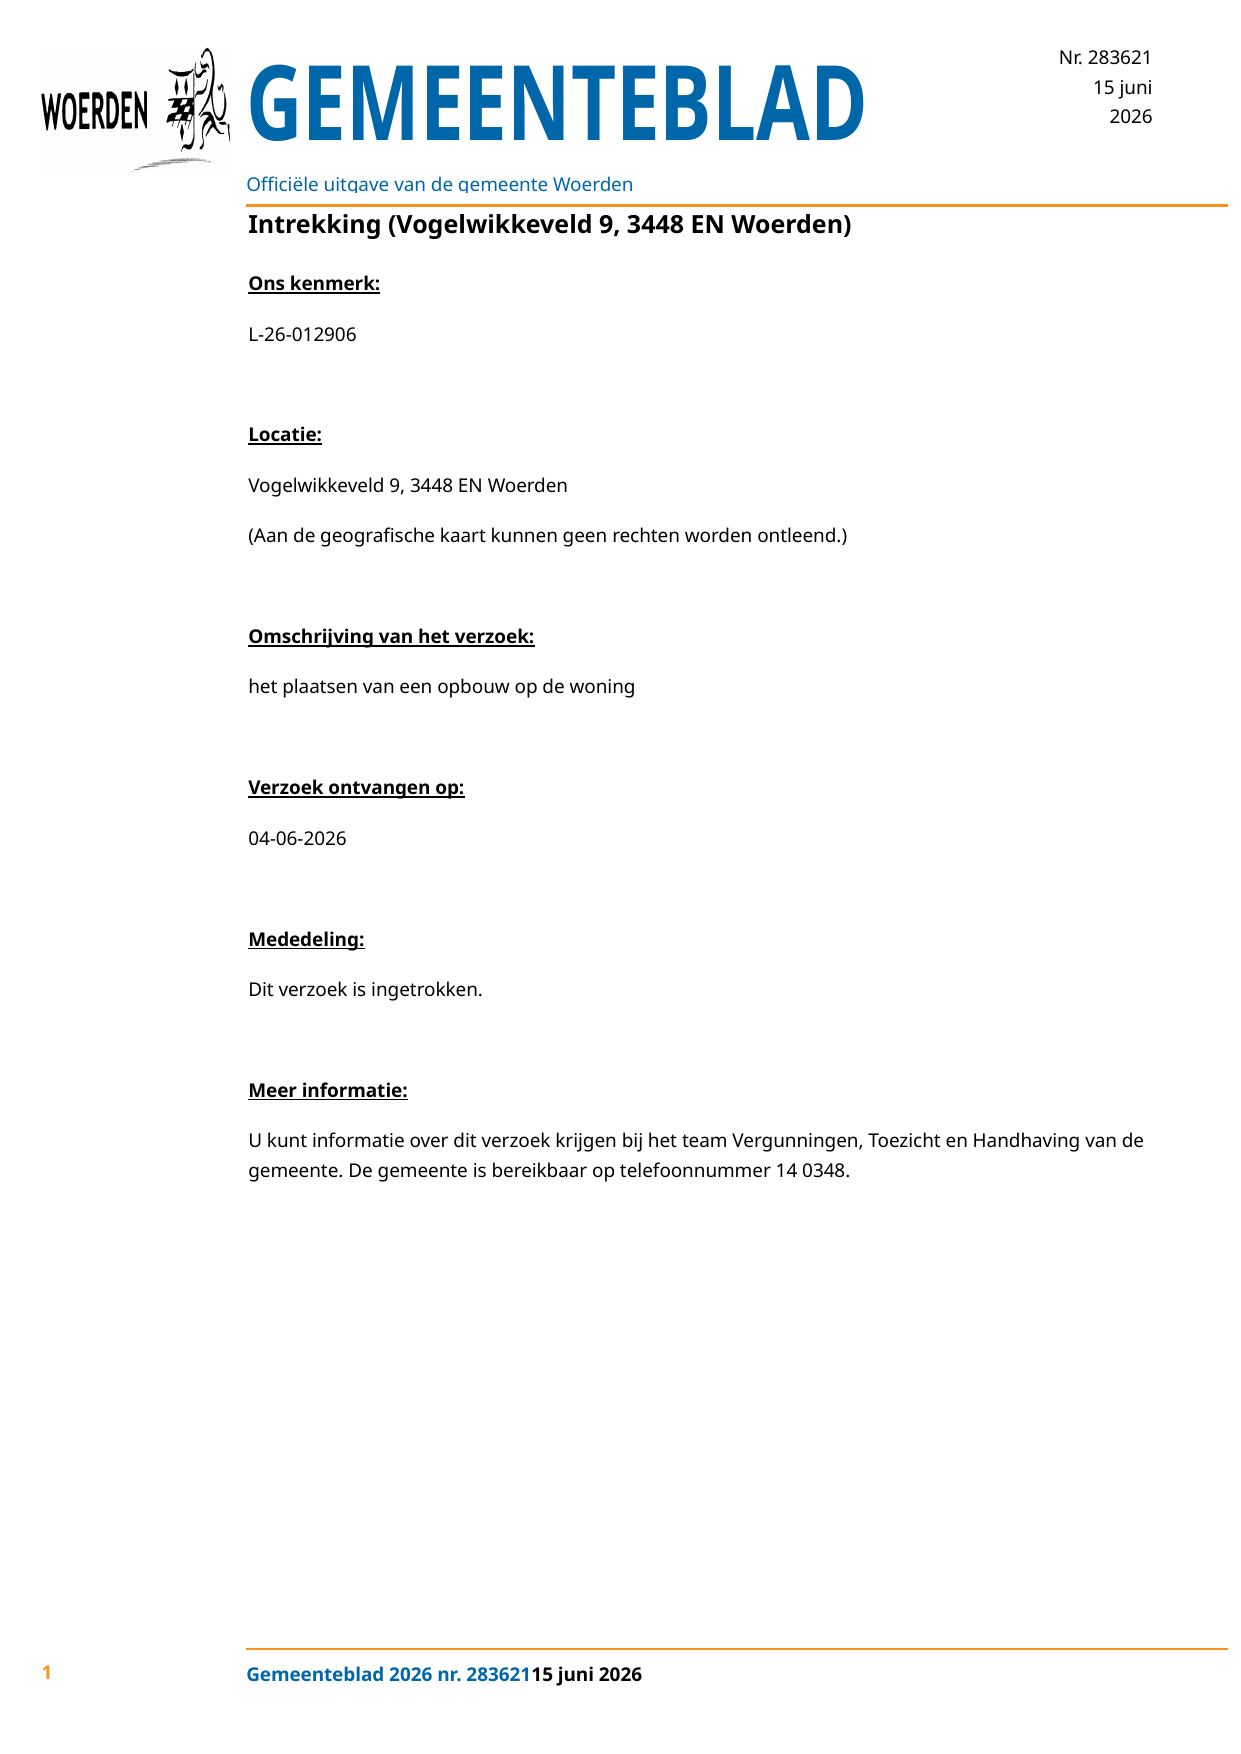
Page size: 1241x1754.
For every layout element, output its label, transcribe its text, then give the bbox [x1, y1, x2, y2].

text Intrekking (Vogelwikkeveld 9, 3448 EN Woerden) [248, 207, 1152, 241]
text 04-06-2026 [248, 825, 1152, 851]
text Mededeling: [248, 926, 1152, 951]
text Ons kenmerk: [248, 270, 1152, 296]
text Locatie: [248, 422, 1152, 447]
text Vogelwikkeveld 9, 3448 EN Woerden [248, 472, 1152, 498]
text Meer informatie: [248, 1077, 1152, 1103]
text L-26-012906 [248, 321, 1152, 346]
text het plaatsen van een opbouw op de woning [248, 674, 1152, 699]
text (Aan de geografische kaart kunnen geen rechten worden ontleend.) [248, 522, 1152, 548]
text Verzoek ontvangen op: [248, 774, 1152, 800]
text Dit verzoek is ingetrokken. [248, 976, 1152, 1002]
picture [41, 47, 231, 172]
text Omschrijving van het verzoek: [248, 623, 1152, 649]
text U kunt informatie over dit verzoek krijgen bij het team Vergunningen, Toezicht en Handhaving van de gemeente. De gemeente is bereikbaar op telefoonnummer 14 0348. [248, 1127, 1152, 1183]
